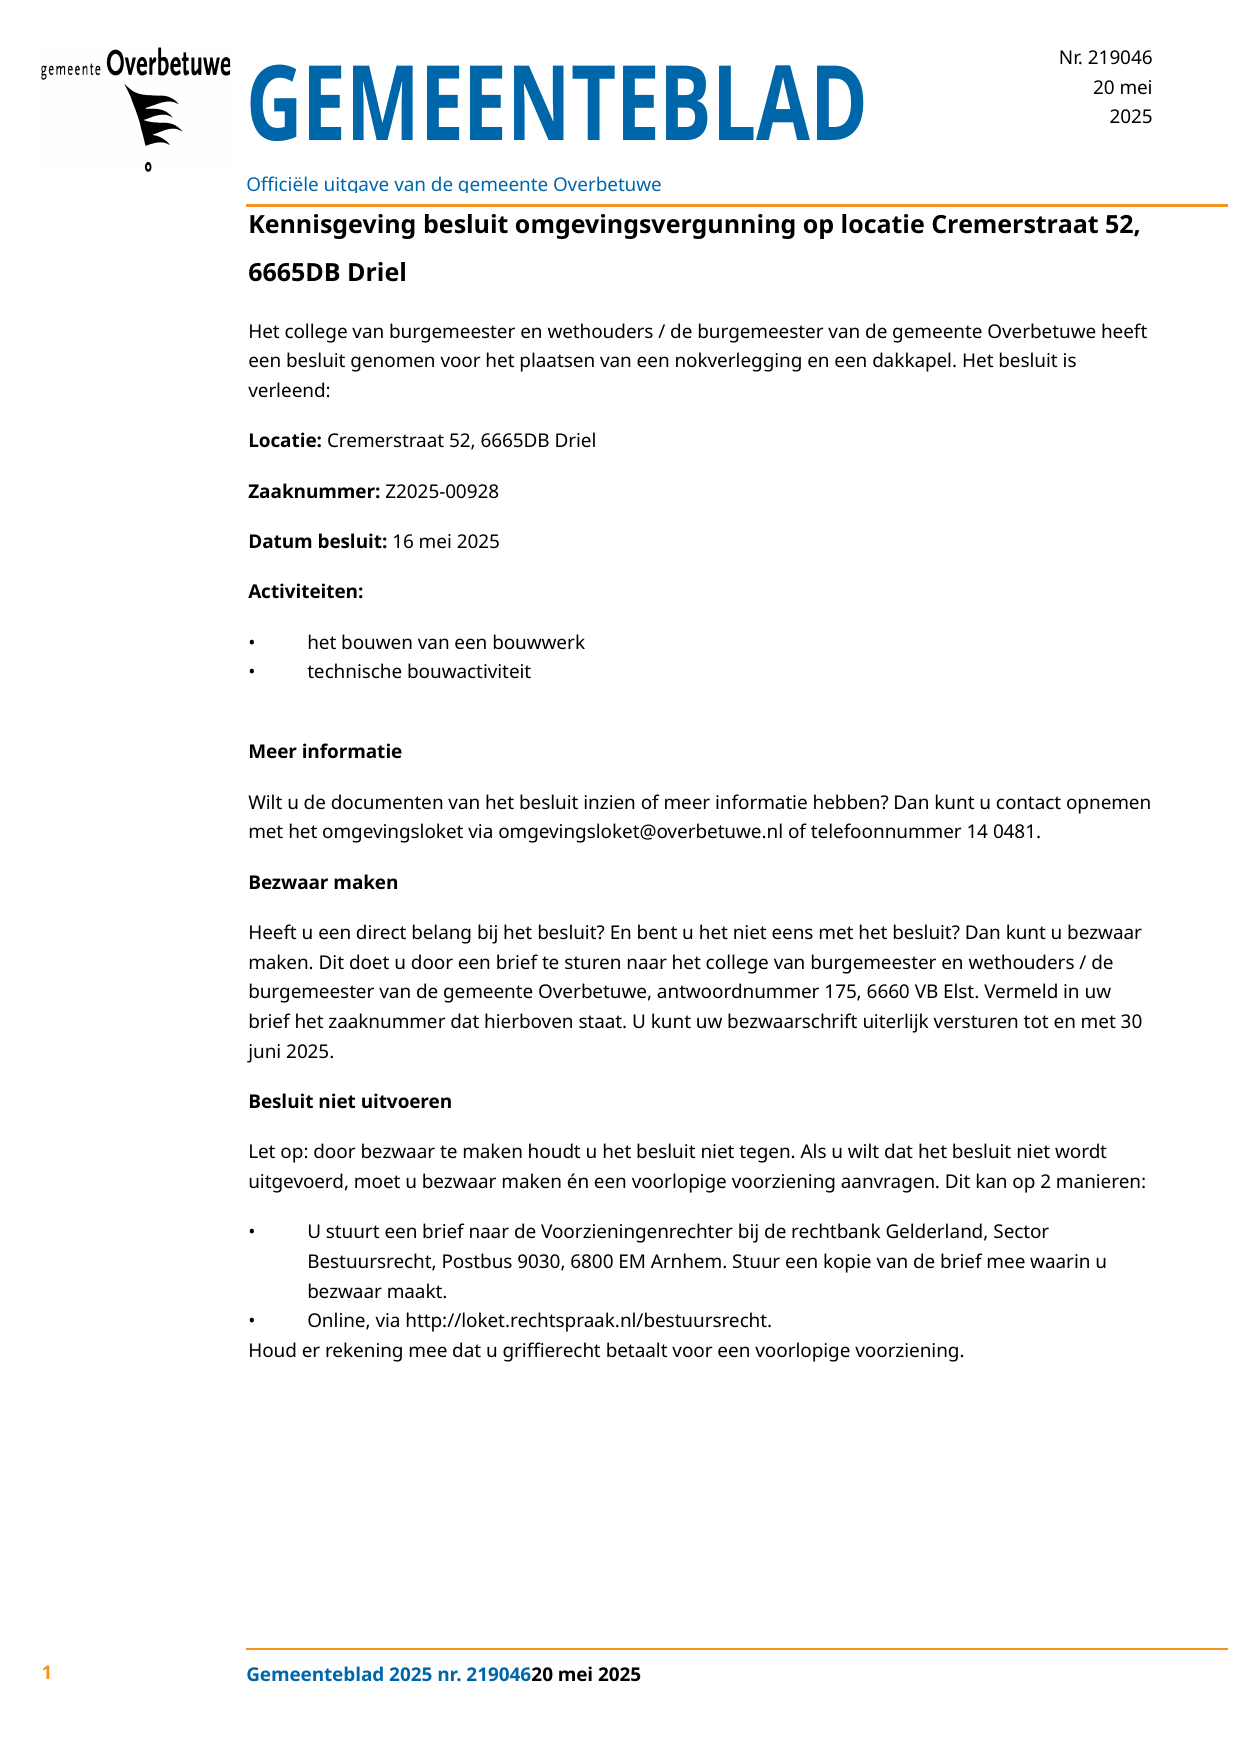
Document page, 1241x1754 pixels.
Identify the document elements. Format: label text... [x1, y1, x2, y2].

text Locatie: Cremerstraat 52, 6665DB Driel [248, 427, 1152, 453]
text Houd er rekening mee dat u griffierecht betaalt voor een voorlopige voorziening. [248, 1337, 1152, 1363]
text Zaaknummer: Z2025-00928 [248, 478, 1152, 504]
text Kennisgeving besluit omgevingsvergunning op locatie Cremerstraat 52, 6665DB Driel [248, 207, 1152, 288]
list technische bouwactiviteit [248, 659, 1152, 684]
text Heeft u een direct belang bij het besluit? En bent u het niet eens met het besluit? Dan kunt u bezwaar maken. Dit doet u door een brief te sturen naar het college van burgemeester en wethouders / de burgemeester van de gemeente Overbetuwe, antwoordnummer 175, 6660 VB Elst. Vermeld in uw brief het zaaknummer dat hierboven staat. U kunt uw bezwaarschrift uiterlijk versturen tot en met 30 juni 2025. [248, 919, 1152, 1064]
list U stuurt een brief naar de Voorzieningenrechter bij de rechtbank Gelderland, Sector Bestuursrecht, Postbus 9030, 6800 EM Arnhem. Stuur een kopie van de brief mee waarin u bezwaar maakt. [248, 1219, 1152, 1304]
text Let op: door bezwaar te maken houdt u het besluit niet tegen. Als u wilt dat het besluit niet wordt uitgevoerd, moet u bezwaar maken én een voorlopige voorziening aanvragen. Dit kan op 2 manieren: [248, 1139, 1152, 1194]
text Activiteiten: [248, 579, 1152, 604]
text Meer informatie [248, 739, 1152, 764]
list Online, via http://loket.rechtspraak.nl/bestuursrecht. [248, 1307, 1152, 1333]
text Datum besluit: 16 mei 2025 [248, 528, 1152, 554]
text Het college van burgemeester en wethouders / de burgemeester van de gemeente Overbetuwe heeft een besluit genomen voor het plaatsen van een nokverlegging en een dakkapel. Het besluit is verleend: [248, 318, 1152, 403]
picture [41, 47, 231, 172]
text Bezwaar maken [248, 869, 1152, 895]
text Wilt u de documenten van het besluit inzien of meer informatie hebben? Dan kunt u contact opnemen met het omgevingsloket via omgevingsloket@overbetuwe.nl of telefoonnummer 14 0481. [248, 789, 1152, 844]
list het bouwen van een bouwwerk [248, 629, 1152, 655]
text Besluit niet uitvoeren [248, 1088, 1152, 1114]
